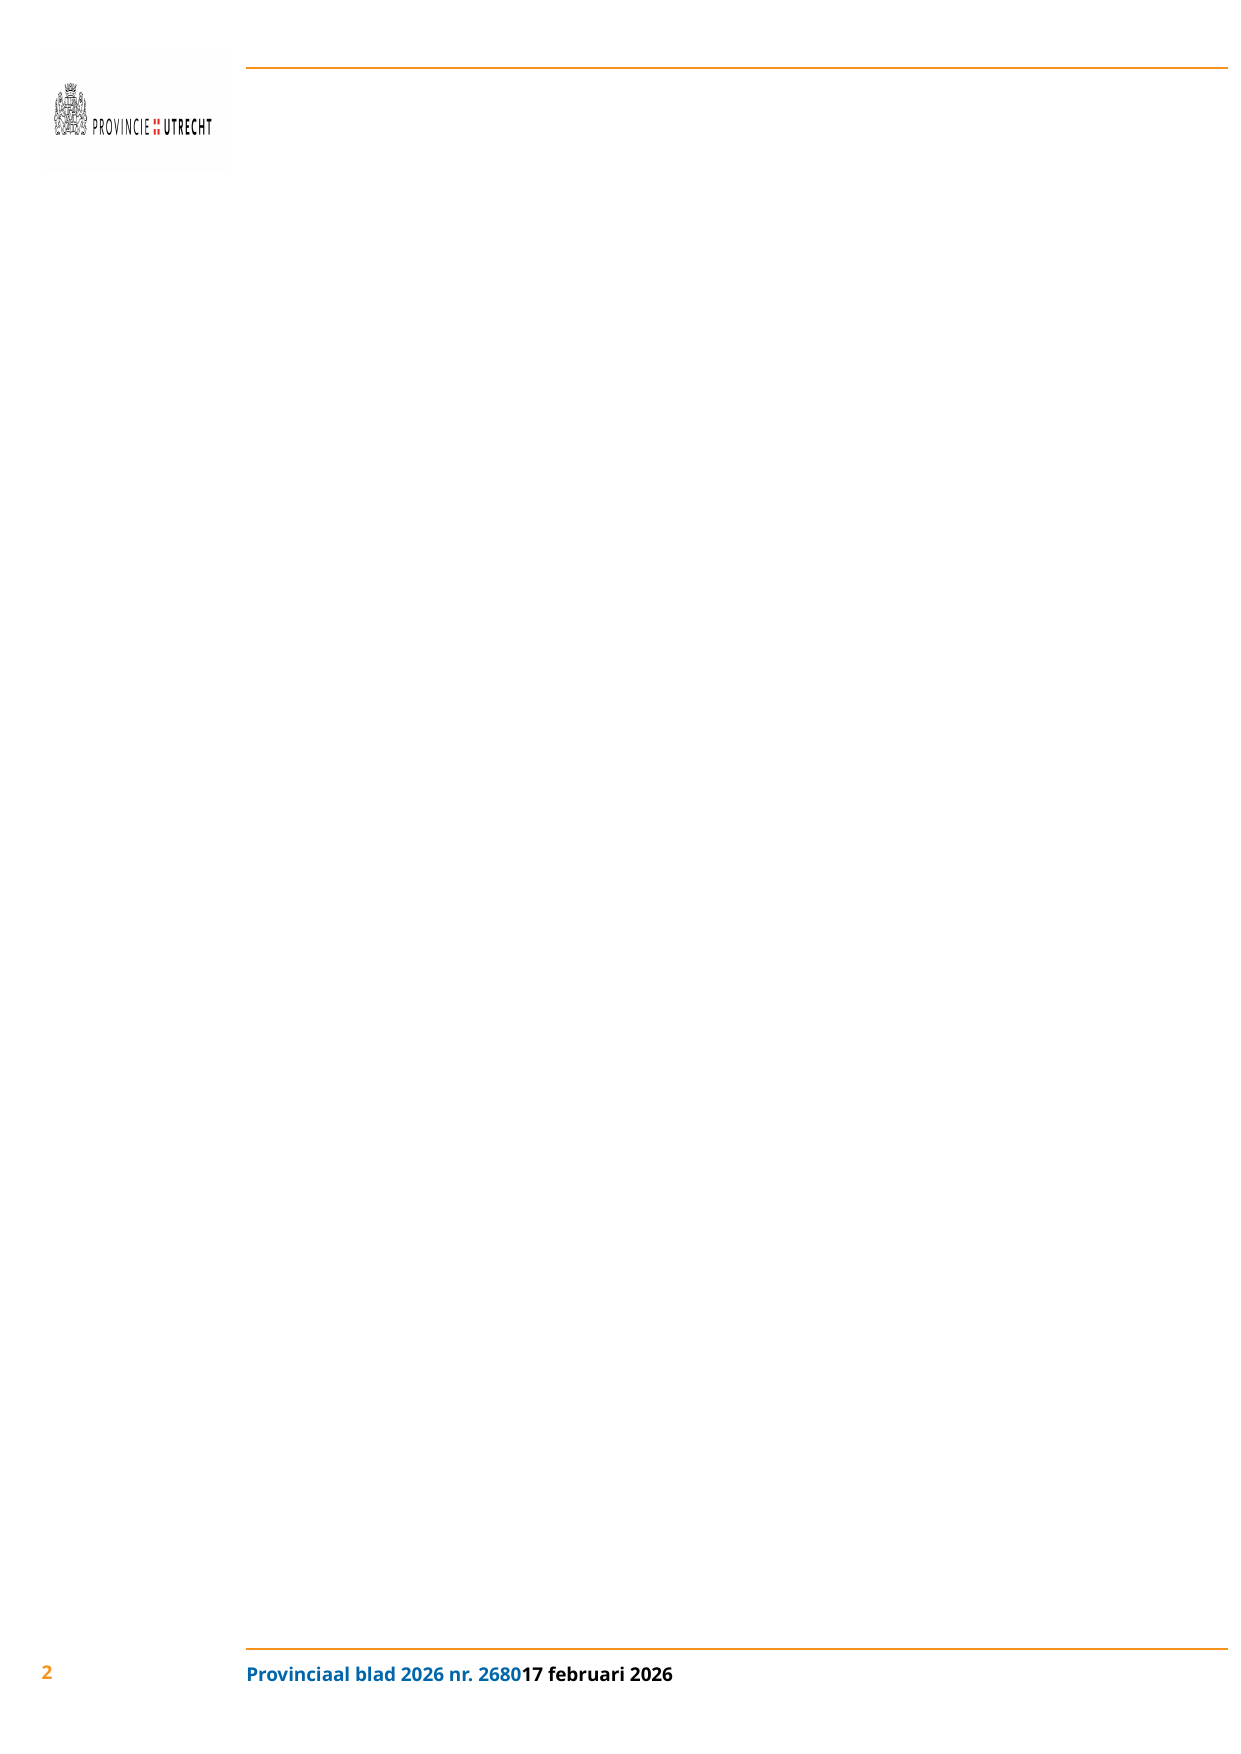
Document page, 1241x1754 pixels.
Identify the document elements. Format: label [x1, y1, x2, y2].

picture [41, 47, 231, 172]
